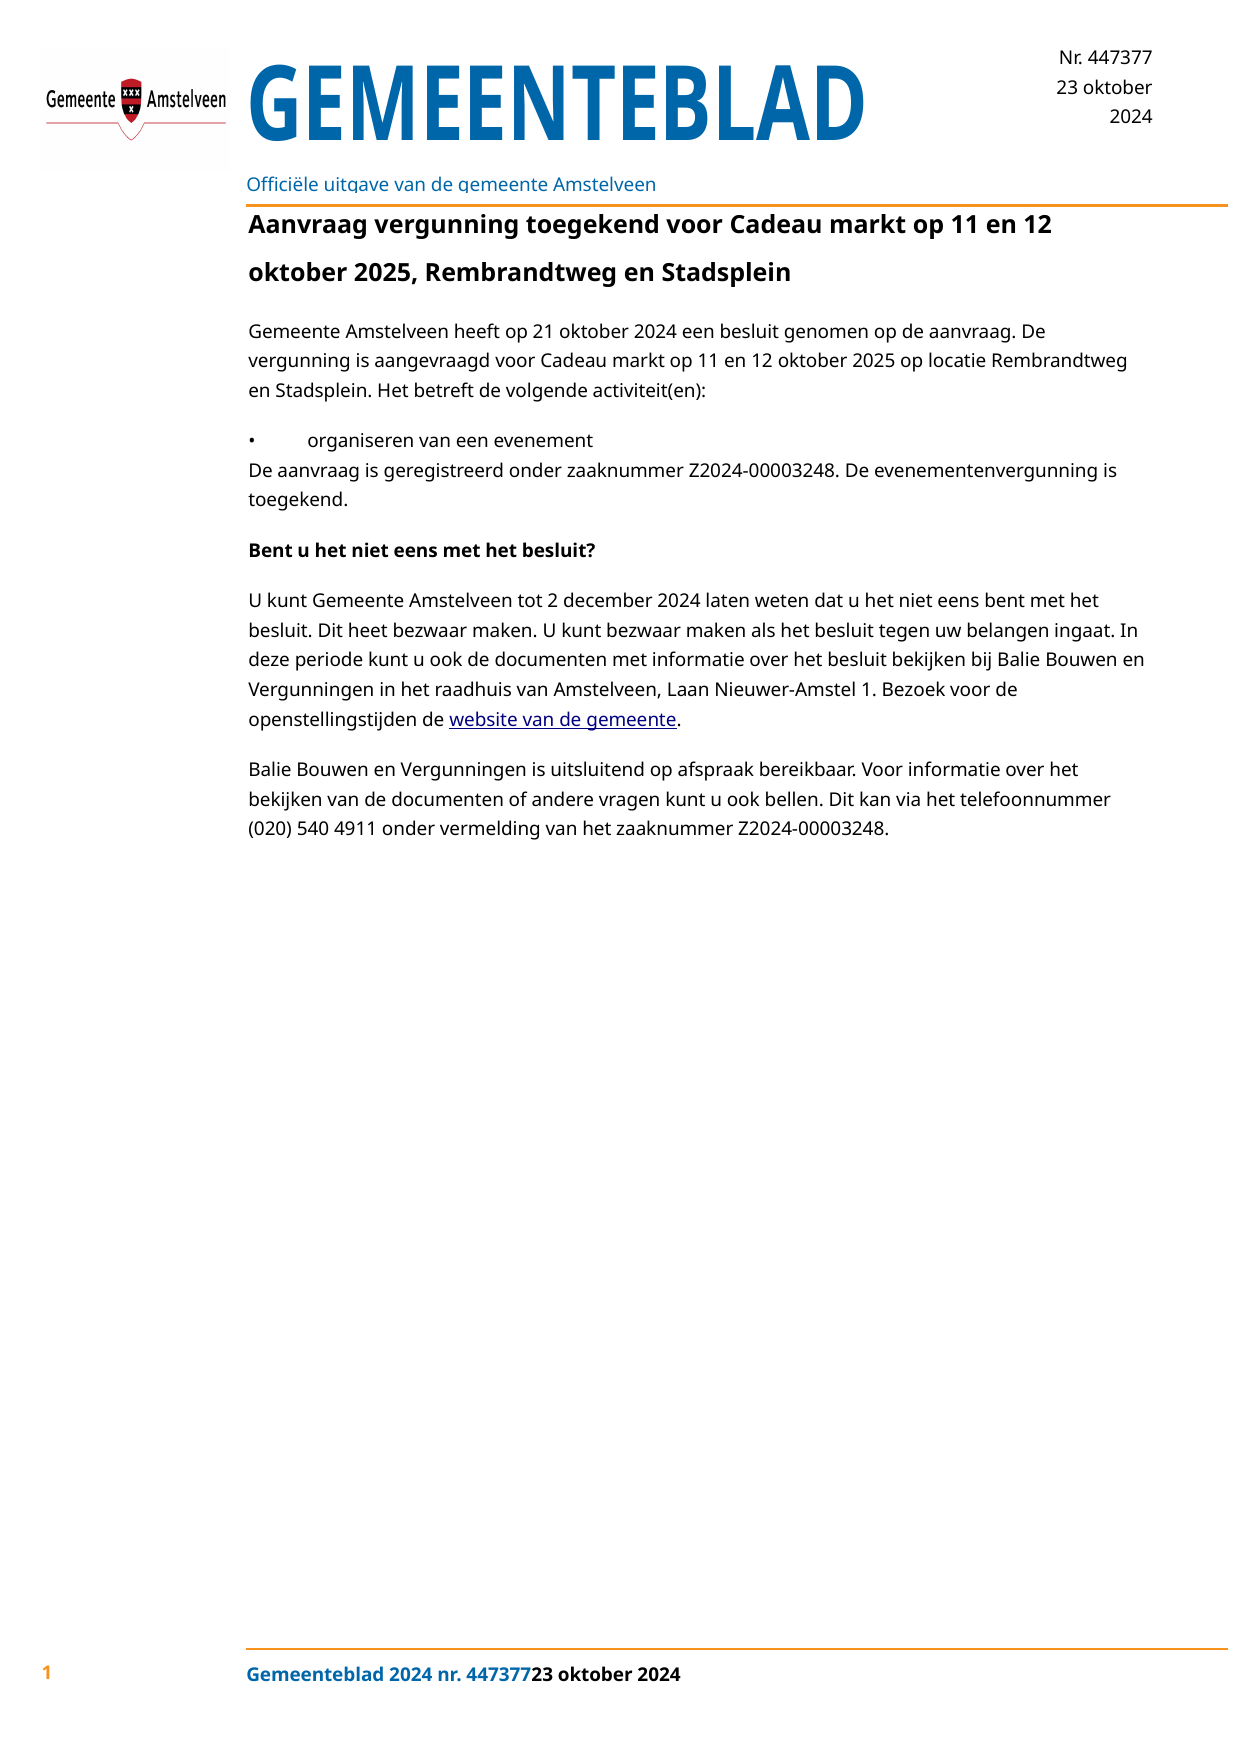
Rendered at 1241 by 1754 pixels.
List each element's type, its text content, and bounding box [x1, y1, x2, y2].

picture [41, 47, 231, 172]
text Bent u het niet eens met het besluit? [248, 537, 1152, 563]
text Aanvraag vergunning toegekend voor Cadeau markt op 11 en 12 oktober 2025, Rembrandtweg en Stadsplein [248, 207, 1152, 288]
text U kunt Gemeente Amstelveen tot 2 december 2024 laten weten dat u het niet eens bent met het besluit. Dit heet bezwaar maken. U kunt bezwaar maken als het besluit tegen uw belangen ingaat. In deze periode kunt u ook de documenten met informatie over het besluit bekijken bij Balie Bouwen en Vergunningen in het raadhuis van Amstelveen, Laan Nieuwer-Amstel 1. Bezoek voor de openstellingstijden de website van de gemeente. [248, 587, 1152, 732]
text De aanvraag is geregistreerd onder zaaknummer Z2024-00003248. De evenementenvergunning is toegekend. [248, 457, 1152, 512]
text Gemeente Amstelveen heeft op 21 oktober 2024 een besluit genomen op de aanvraag. De vergunning is aangevraagd voor Cadeau markt op 11 en 12 oktober 2025 op locatie Rembrandtweg en Stadsplein. Het betreft de volgende activiteit(en): [248, 318, 1152, 403]
text Balie Bouwen en Vergunningen is uitsluitend op afspraak bereikbaar. Voor informatie over het bekijken van de documenten of andere vragen kunt u ook bellen. Dit kan via het telefoonnummer (020) 540 4911 onder vermelding van het zaaknummer Z2024-00003248. [248, 756, 1152, 841]
list organiseren van een evenement [248, 427, 1152, 453]
